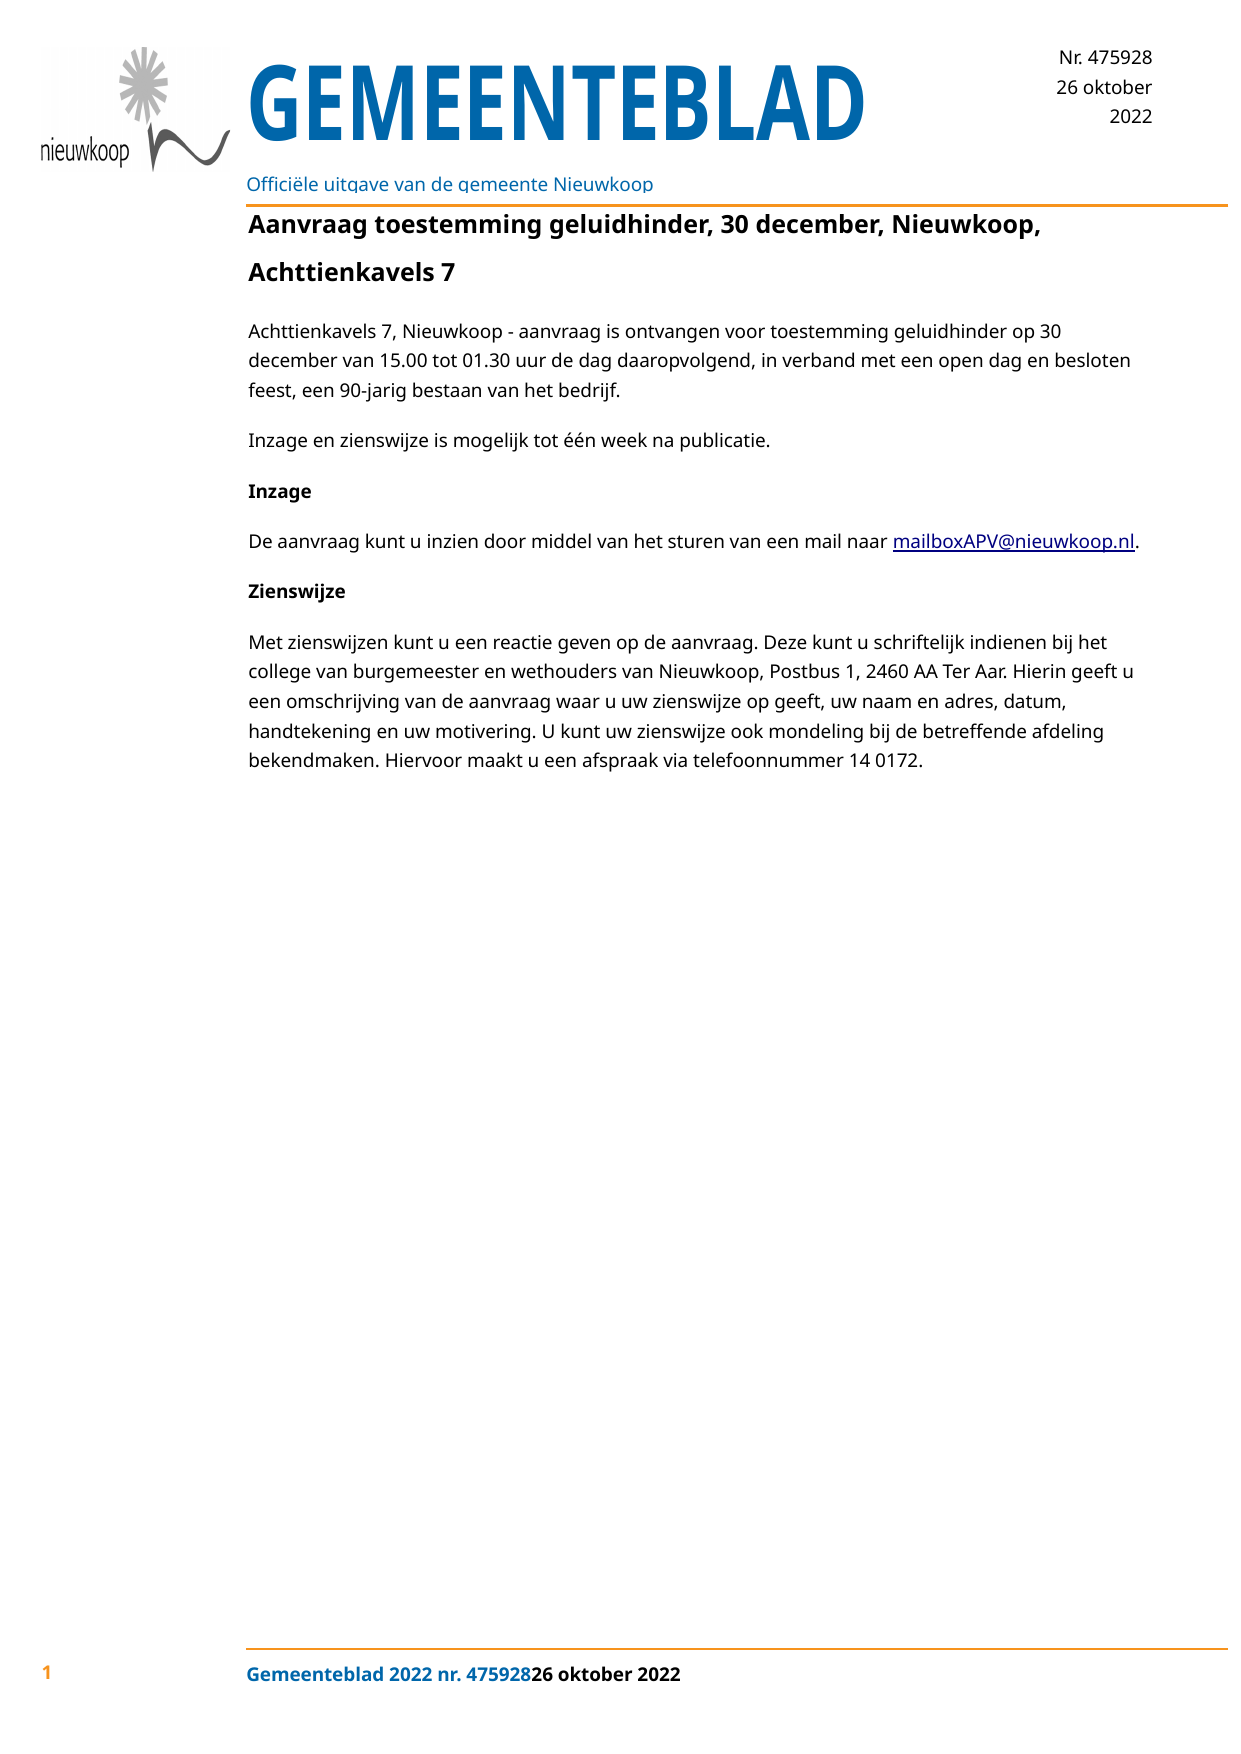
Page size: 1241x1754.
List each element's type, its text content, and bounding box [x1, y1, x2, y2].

text De aanvraag kunt u inzien door middel van het sturen van een mail naar mailboxAPV@nieuwkoop.nl. [248, 528, 1152, 554]
text Aanvraag toestemming geluidhinder, 30 december, Nieuwkoop, Achttienkavels 7 [248, 207, 1152, 288]
text Inzage [248, 478, 1152, 504]
text Met zienswijzen kunt u een reactie geven op de aanvraag. Deze kunt u schriftelijk indienen bij het college van burgemeester en wethouders van Nieuwkoop, Postbus 1, 2460 AA Ter Aar. Hierin geeft u een omschrijving van de aanvraag waar u uw zienswijze op geeft, uw naam en adres, datum, handtekening en uw motivering. U kunt uw zienswijze ook mondeling bij de betreffende afdeling bekendmaken. Hiervoor maakt u een afspraak via telefoonnummer 14 0172. [248, 629, 1152, 773]
picture [41, 47, 231, 172]
text Zienswijze [248, 579, 1152, 604]
text Achttienkavels 7, Nieuwkoop - aanvraag is ontvangen voor toestemming geluidhinder op 30 december van 15.00 tot 01.30 uur de dag daaropvolgend, in verband met een open dag en besloten feest, een 90-jarig bestaan van het bedrijf. [248, 318, 1152, 403]
text Inzage en zienswijze is mogelijk tot één week na publicatie. [248, 427, 1152, 453]
